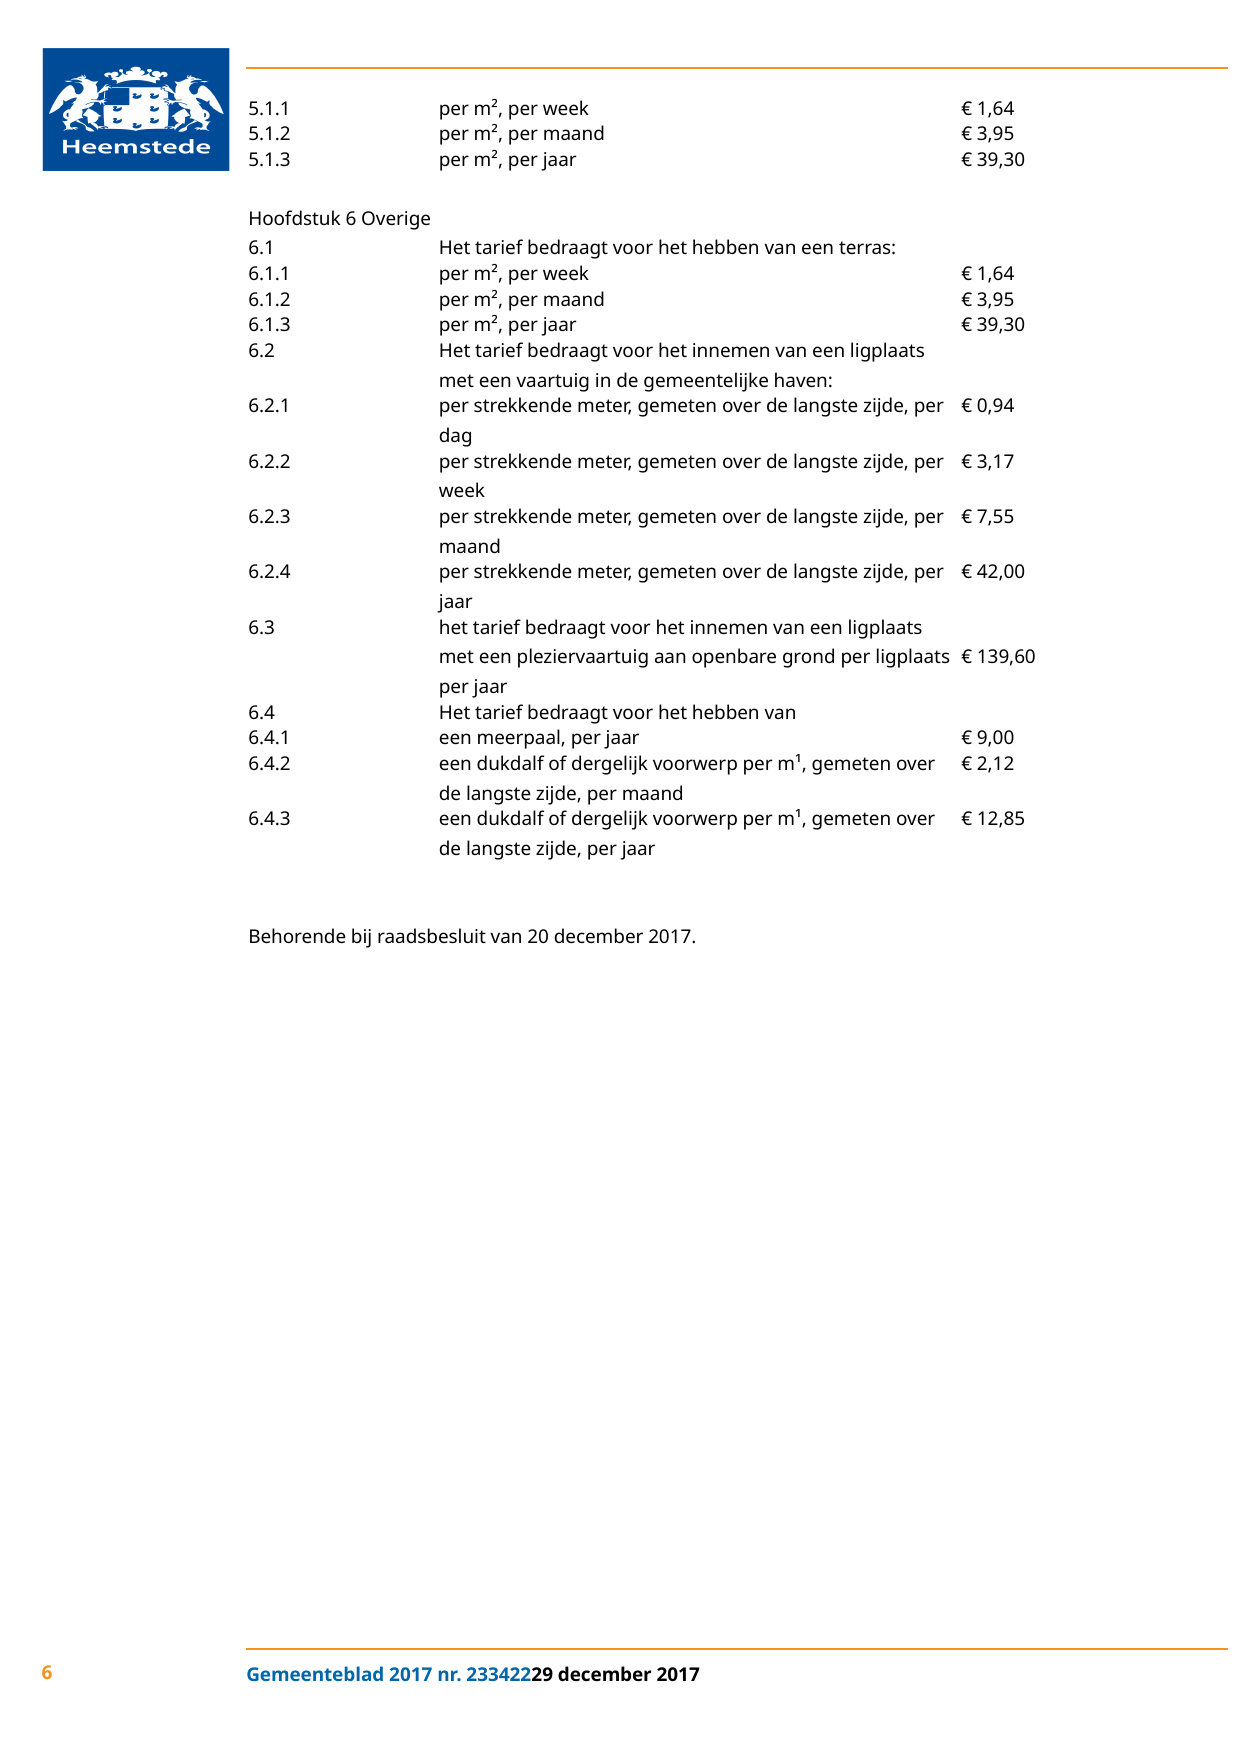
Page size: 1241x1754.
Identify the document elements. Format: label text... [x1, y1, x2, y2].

table_cell € 42,00 [961, 559, 1152, 614]
table_cell per m², per maand [439, 286, 961, 312]
table_cell € 0,94 [961, 393, 1152, 448]
table_cell 6.4 [248, 699, 439, 724]
table_cell € 39,30 [961, 312, 1152, 337]
table_cell 6.4.3 [248, 806, 439, 861]
table_cell een dukdalf of dergelijk voorwerp per m¹, gemeten over de langste zijde, per jaar [439, 806, 961, 861]
text Behorende bij raadsbesluit van 20 december 2017. [248, 923, 1152, 949]
table_cell 6.2.4 [248, 559, 439, 614]
table_cell 6.4.1 [248, 725, 439, 750]
table_cell een dukdalf of dergelijk voorwerp per m¹, gemeten over de langste zijde, per maand [439, 750, 961, 806]
table_cell € 3,95 [961, 286, 1152, 312]
table_cell 5.1.2 [248, 121, 439, 146]
table_cell 6.2.1 [248, 393, 439, 448]
table_header [961, 235, 1152, 260]
table_cell 6.2.3 [248, 503, 439, 559]
table_cell 6.4.2 [248, 750, 439, 806]
table_header Het tarief bedraagt voor het hebben van een terras: [439, 235, 961, 260]
table_cell € 12,85 [961, 806, 1152, 861]
table_cell per m², per maand [439, 121, 961, 146]
table_cell € 3,17 [961, 448, 1152, 503]
table_cell 6.1.1 [248, 260, 439, 286]
table_cell per strekkende meter, gemeten over de langste zijde, per jaar [439, 559, 961, 614]
table_cell per strekkende meter, gemeten over de langste zijde, per dag [439, 393, 961, 448]
table_cell 6.2.2 [248, 448, 439, 503]
table_cell per strekkende meter, gemeten over de langste zijde, per maand [439, 503, 961, 559]
table_cell 6.1.3 [248, 312, 439, 337]
table_header 6.1 [248, 235, 439, 260]
table_cell [961, 338, 1152, 393]
table_cell Het tarief bedraagt voor het hebben van [439, 699, 961, 724]
table_cell 5.1.1 [248, 95, 439, 121]
table_cell per m², per week [439, 260, 961, 286]
table_cell [961, 699, 1152, 724]
picture [41, 47, 231, 172]
table_cell € 139,60 [961, 614, 1152, 699]
table_cell per m², per week [439, 95, 961, 121]
table_cell het tarief bedraagt voor het innemen van een ligplaats met een pleziervaartuig aan openbare grond per ligplaats per jaar [439, 614, 961, 699]
table_cell 5.1.3 [248, 146, 439, 172]
table_cell 6.2 [248, 338, 439, 393]
table_cell € 7,55 [961, 503, 1152, 559]
table_cell € 3,95 [961, 121, 1152, 146]
table_cell € 1,64 [961, 260, 1152, 286]
table_cell 6.3 [248, 614, 439, 699]
table_cell 6.1.2 [248, 286, 439, 312]
table_cell Het tarief bedraagt voor het innemen van een ligplaats met een vaartuig in de gemeentelijke haven: [439, 338, 961, 393]
text Hoofdstuk 6 Overige [248, 205, 1152, 231]
table_cell € 39,30 [961, 146, 1152, 172]
table_cell € 1,64 [961, 95, 1152, 121]
table_cell een meerpaal, per jaar [439, 725, 961, 750]
table_cell per strekkende meter, gemeten over de langste zijde, per week [439, 448, 961, 503]
table_cell € 9,00 [961, 725, 1152, 750]
table_cell € 2,12 [961, 750, 1152, 806]
table_cell per m², per jaar [439, 312, 961, 337]
table_cell per m², per jaar [439, 146, 961, 172]
